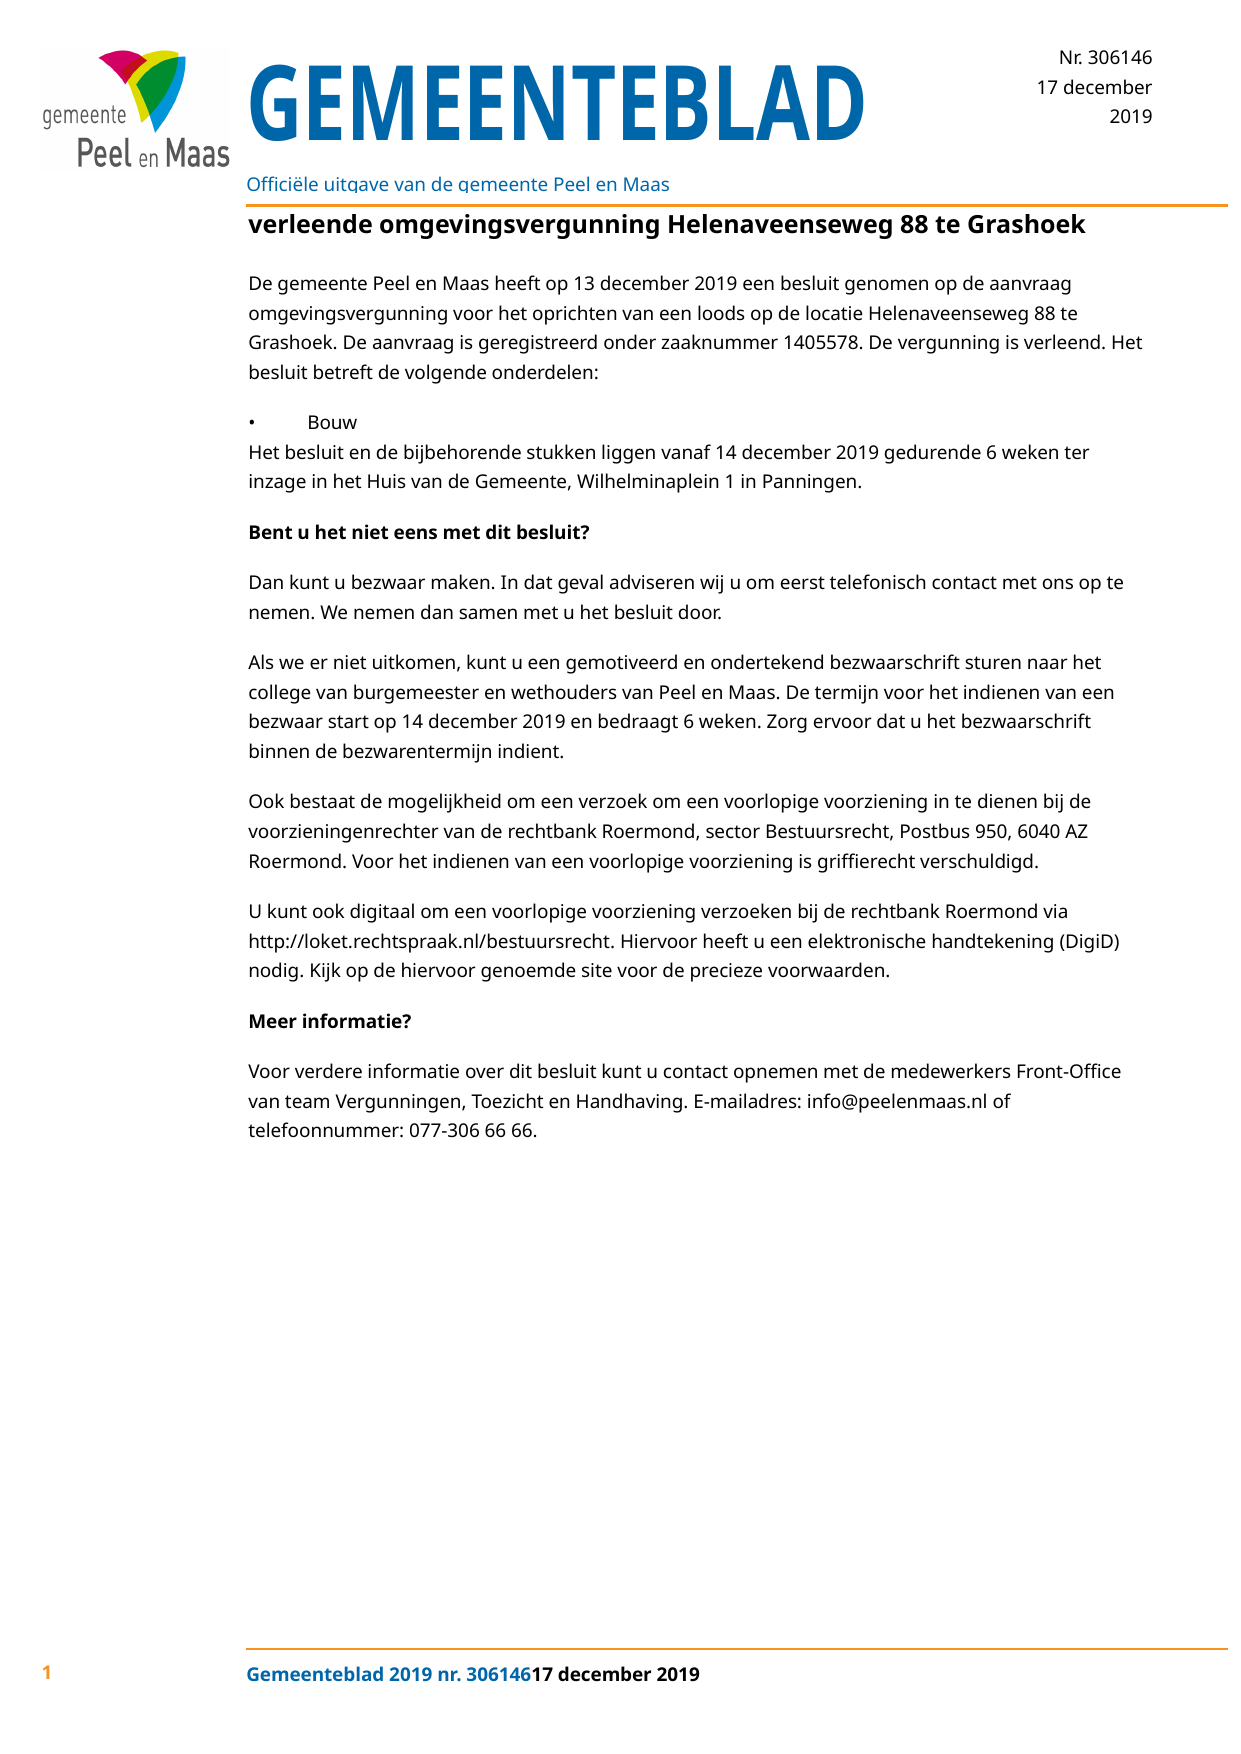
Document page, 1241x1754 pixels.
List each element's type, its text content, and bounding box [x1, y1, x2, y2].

list Bouw [248, 409, 1152, 435]
picture [41, 47, 231, 172]
text Het besluit en de bijbehorende stukken liggen vanaf 14 december 2019 gedurende 6 weken ter inzage in het Huis van de Gemeente, Wilhelminaplein 1 in Panningen. [248, 439, 1152, 494]
text Bent u het niet eens met dit besluit? [248, 519, 1152, 545]
text Dan kunt u bezwaar maken. In dat geval adviseren wij u om eerst telefonisch contact met ons op te nemen. We nemen dan samen met u het besluit door. [248, 569, 1152, 625]
text verleende omgevingsvergunning Helenaveenseweg 88 te Grashoek [248, 207, 1152, 241]
text De gemeente Peel en Maas heeft op 13 december 2019 een besluit genomen op de aanvraag omgevingsvergunning voor het oprichten van een loods op de locatie Helenaveenseweg 88 te Grashoek. De aanvraag is geregistreerd onder zaaknummer 1405578. De vergunning is verleend. Het besluit betreft de volgende onderdelen: [248, 270, 1152, 385]
text Ook bestaat de mogelijkheid om een verzoek om een voorlopige voorziening in te dienen bij de voorzieningenrechter van de rechtbank Roermond, sector Bestuursrecht, Postbus 950, 6040 AZ Roermond. Voor het indienen van een voorlopige voorziening is griffierecht verschuldigd. [248, 789, 1152, 873]
text Meer informatie? [248, 1008, 1152, 1033]
text U kunt ook digitaal om een voorlopige voorziening verzoeken bij de rechtbank Roermond via http://loket.rechtspraak.nl/bestuursrecht. Hiervoor heeft u een elektronische handtekening (DigiD) nodig. Kijk op de hiervoor genoemde site voor de precieze voorwaarden. [248, 898, 1152, 983]
text Voor verdere informatie over dit besluit kunt u contact opnemen met de medewerkers Front-Office van team Vergunningen, Toezicht en Handhaving. E-mailadres: info@peelenmaas.nl of telefoonnummer: 077-306 66 66. [248, 1058, 1152, 1143]
text Als we er niet uitkomen, kunt u een gemotiveerd en ondertekend bezwaarschrift sturen naar het college van burgemeester en wethouders van Peel en Maas. De termijn voor het indienen van een bezwaar start op 14 december 2019 en bedraagt 6 weken. Zorg ervoor dat u het bezwaarschrift binnen de bezwarentermijn indient. [248, 649, 1152, 764]
